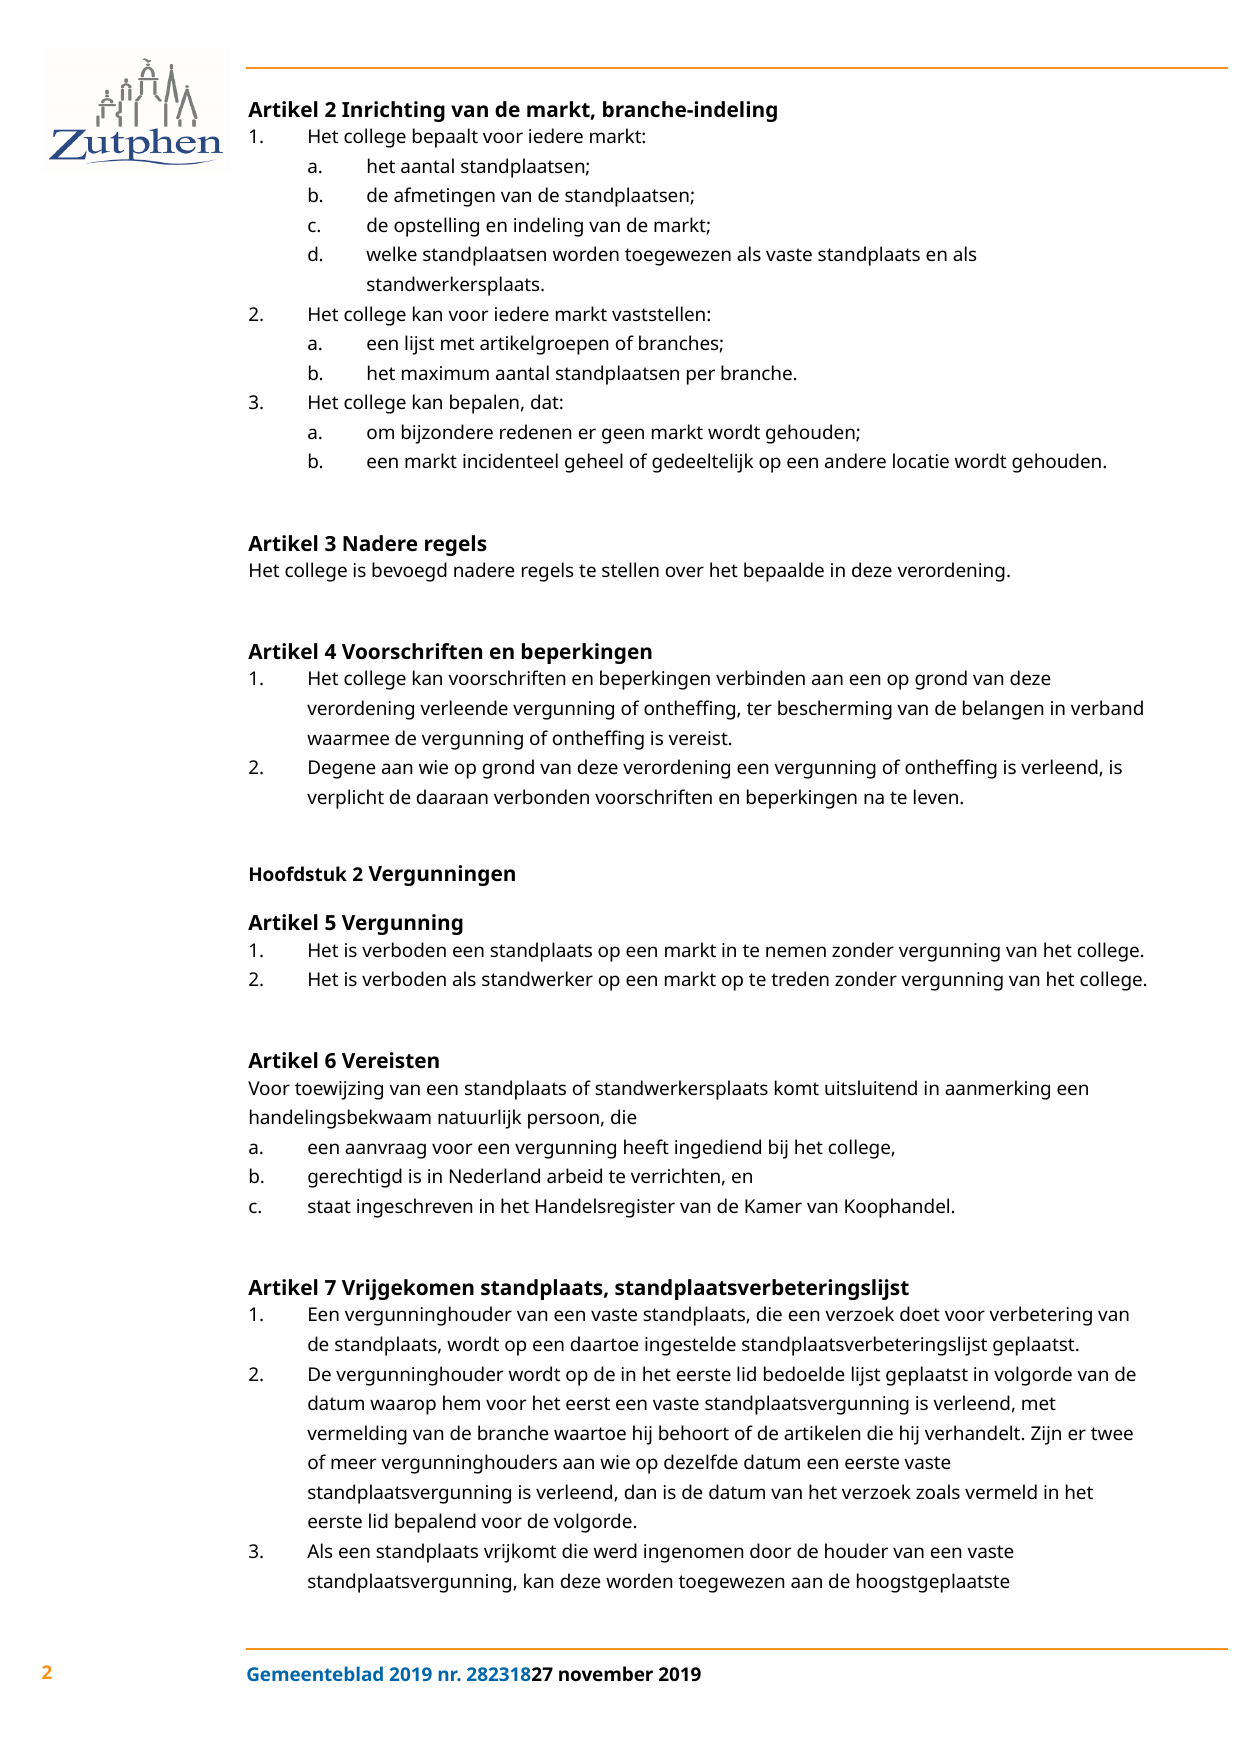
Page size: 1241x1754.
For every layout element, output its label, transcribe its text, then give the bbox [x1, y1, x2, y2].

list Het college kan voor iedere markt vaststellen: [248, 301, 1152, 326]
list Het college kan voorschriften en beperkingen verbinden aan een op grond van deze verordening verleende vergunning of ontheffing, ter bescherming van de belangen in verband waarmee de vergunning of ontheffing is vereist. [248, 666, 1152, 750]
list om bijzondere redenen er geen markt wordt gehouden; [307, 419, 1152, 445]
list een markt incidenteel geheel of gedeeltelijk op een andere locatie wordt gehouden. [307, 449, 1152, 474]
list Een vergunninghouder van een vaste standplaats, die een verzoek doet voor verbetering van de standplaats, wordt op een daartoe ingestelde standplaatsverbeteringslijst geplaatst. [248, 1302, 1152, 1357]
list welke standplaatsen worden toegewezen als vaste standplaats en als standwerkersplaats. [307, 242, 1152, 297]
list een aanvraag voor een vergunning heeft ingediend bij het college, [248, 1134, 1152, 1160]
text Artikel 7 Vrijgekomen standplaats, standplaatsverbeteringslijst [248, 1273, 1152, 1302]
list Degene aan wie op grond van deze verordening een vergunning of ontheffing is verleend, is verplicht de daaraan verbonden voorschriften en beperkingen na te leven. [248, 754, 1152, 809]
text Het college is bevoegd nadere regels te stellen over het bepaalde in deze verordening. [248, 557, 1152, 583]
list de opstelling en indeling van de markt; [307, 212, 1152, 238]
list Het college bepaalt voor iedere markt: [248, 123, 1152, 149]
text Voor toewijzing van een standplaats of standwerkersplaats komt uitsluitend in aanmerking een handelingsbekwaam natuurlijk persoon, die [248, 1075, 1152, 1130]
list staat ingeschreven in het Handelsregister van de Kamer van Koophandel. [248, 1193, 1152, 1219]
text Artikel 6 Vereisten [248, 1046, 1152, 1075]
list de afmetingen van de standplaatsen; [307, 182, 1152, 208]
list Het is verboden als standwerker op een markt op te treden zonder vergunning van het college. [248, 966, 1152, 992]
list De vergunninghouder wordt op de in het eerste lid bedoelde lijst geplaatst in volgorde van de datum waarop hem voor het eerst een vaste standplaatsvergunning is verleend, met vermelding van de branche waartoe hij behoort of de artikelen die hij verhandelt. Zijn er twee of meer vergunninghouders aan wie op dezelfde datum een eerste vaste standplaatsvergunning is verleend, dan is de datum van het verzoek zoals vermeld in het eerste lid bepalend voor de volgorde. [248, 1361, 1152, 1534]
text Artikel 3 Nadere regels [248, 529, 1152, 557]
text Artikel 5 Vergunning [248, 908, 1152, 937]
list Het is verboden een standplaats op een markt in te nemen zonder vergunning van het college. [248, 937, 1152, 962]
text Artikel 4 Voorschriften en beperkingen [248, 637, 1152, 666]
list Als een standplaats vrijkomt die werd ingenomen door de houder van een vaste standplaatsvergunning, kan deze worden toegewezen aan de hoogstgeplaatste [248, 1538, 1152, 1593]
picture [41, 47, 231, 172]
list Het college kan bepalen, dat: [248, 389, 1152, 415]
text Hoofdstuk 2 Vergunningen [248, 859, 1152, 887]
list het aantal standplaatsen; [307, 153, 1152, 178]
list gerechtigd is in Nederland arbeid te verrichten, en [248, 1163, 1152, 1189]
list het maximum aantal standplaatsen per branche. [307, 360, 1152, 386]
list een lijst met artikelgroepen of branches; [307, 330, 1152, 356]
text Artikel 2 Inrichting van de markt, branche-indeling [248, 95, 1152, 123]
